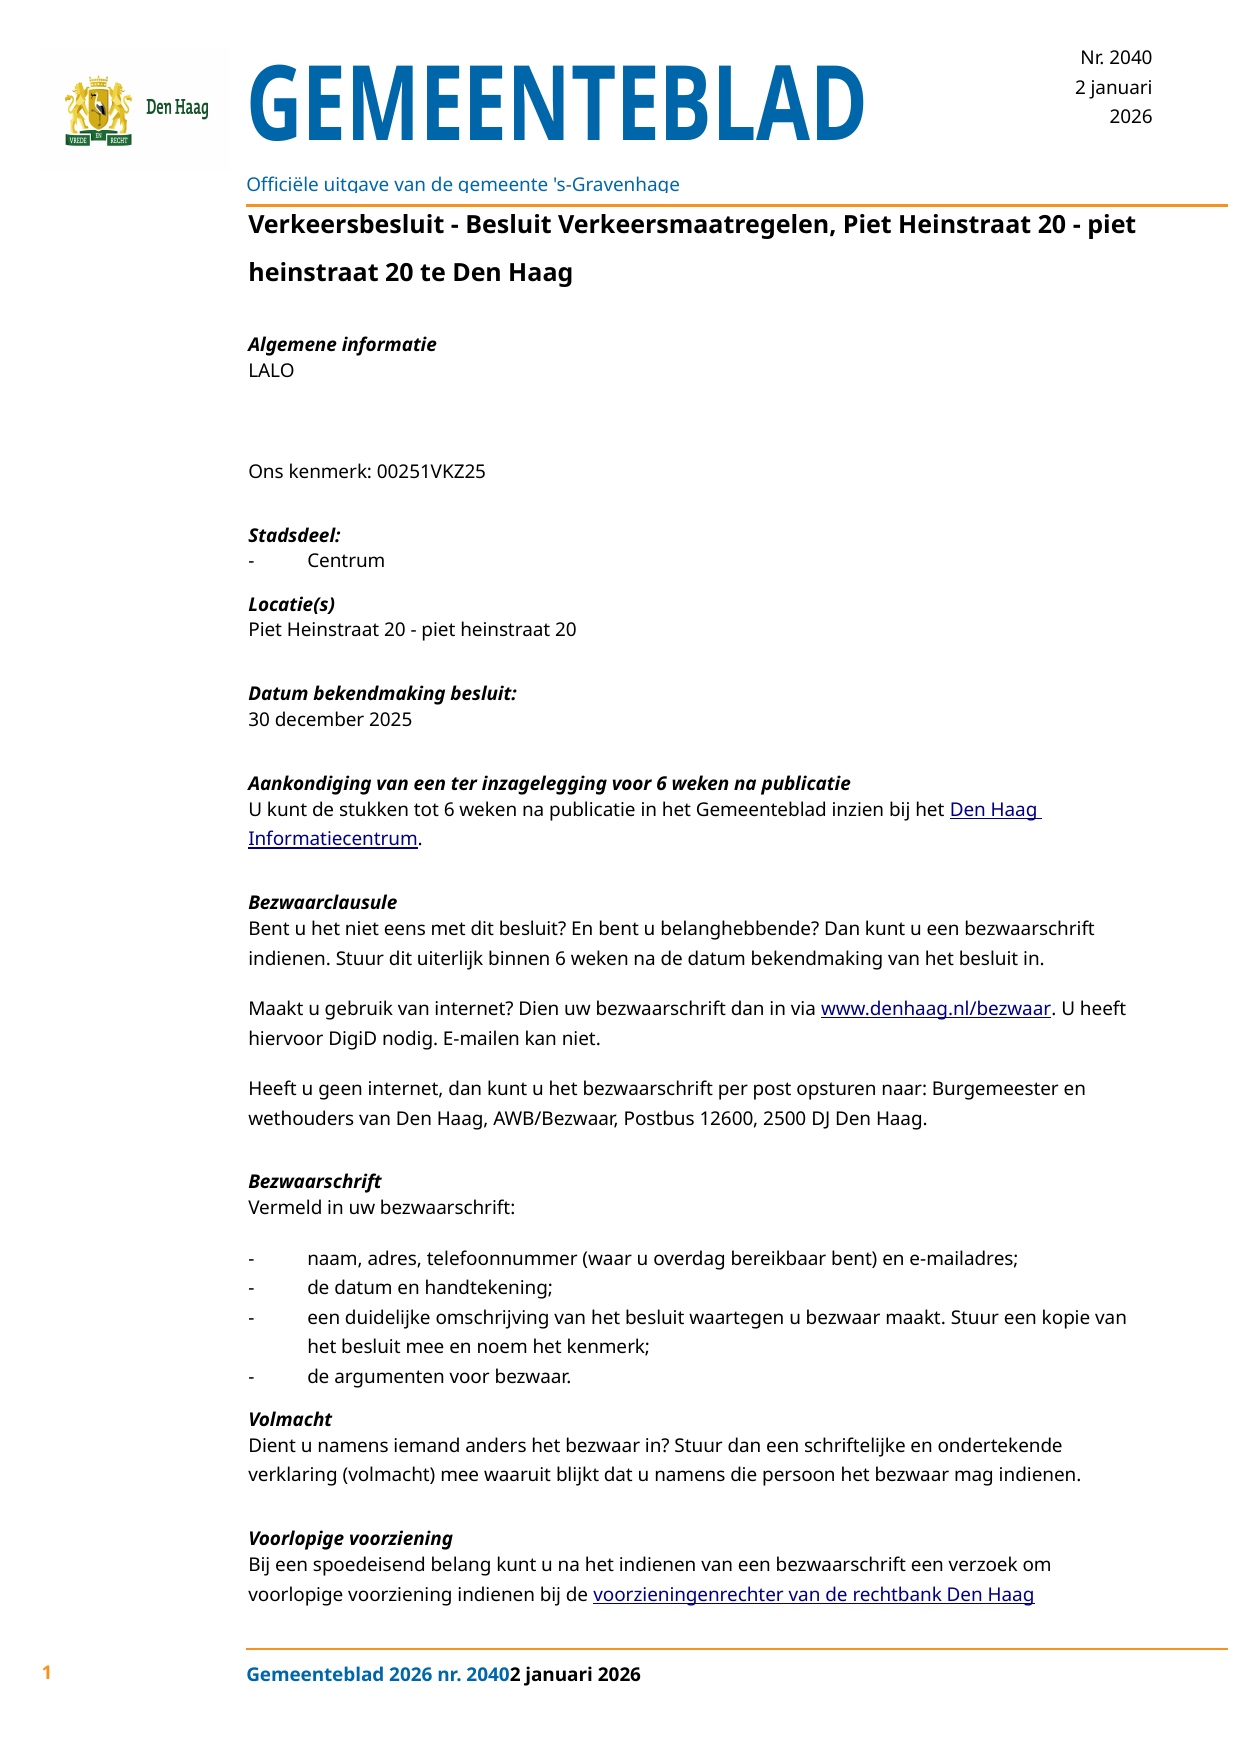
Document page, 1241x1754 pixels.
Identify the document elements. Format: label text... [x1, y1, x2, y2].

text 30 december 2025 [248, 706, 1152, 732]
text Algemene informatie [248, 331, 1152, 357]
text Locatie(s) [248, 591, 1152, 617]
text Bezwaarschrift [248, 1169, 1152, 1194]
text Piet Heinstraat 20 - piet heinstraat 20 [248, 617, 1152, 642]
text Verkeersbesluit - Besluit Verkeersmaatregelen, Piet Heinstraat 20 - piet heinstraat 20 te Den Haag [248, 207, 1152, 288]
text Maakt u gebruik van internet? Dien uw bezwaarschrift dan in via www.denhaag.nl/bezwaar. U heeft hiervoor DigiD nodig. E-mailen kan niet. [248, 995, 1152, 1051]
list naam, adres, telefoonnummer (waar u overdag bereikbaar bent) en e-mailadres; [248, 1245, 1152, 1271]
list de argumenten voor bezwaar. [248, 1363, 1152, 1389]
text Ons kenmerk: 00251VKZ25 [248, 458, 1152, 484]
text Volmacht [248, 1406, 1152, 1432]
list een duidelijke omschrijving van het besluit waartegen u bezwaar maakt. Stuur een kopie van het besluit mee en noem het kenmerk; [248, 1304, 1152, 1359]
list de datum en handtekening; [248, 1274, 1152, 1300]
text Bij een spoedeisend belang kunt u na het indienen van een bezwaarschrift een verzoek om voorlopige voorziening indienen bij de voorzieningenrechter van de rechtbank Den Haag [248, 1551, 1152, 1607]
list Centrum [248, 548, 1152, 573]
text Vermeld in uw bezwaarschrift: [248, 1194, 1152, 1220]
text Bent u het niet eens met dit besluit? En bent u belanghebbende? Dan kunt u een bezwaarschrift indienen. Stuur dit uiterlijk binnen 6 weken na de datum bekendmaking van het besluit in. [248, 915, 1152, 971]
text Bezwaarclausule [248, 889, 1152, 915]
picture [41, 47, 231, 172]
text LALO [248, 357, 1152, 383]
text Datum bekendmaking besluit: [248, 681, 1152, 706]
text Heeft u geen internet, dan kunt u het bezwaarschrift per post opsturen naar: Burgemeester en wethouders van Den Haag, AWB/Bezwaar, Postbus 12600, 2500 DJ Den Haag. [248, 1075, 1152, 1131]
text Aankondiging van een ter inzagelegging voor 6 weken na publicatie [248, 770, 1152, 796]
text Dient u namens iemand anders het bezwaar in? Stuur dan een schriftelijke en ondertekende verklaring (volmacht) mee waaruit blijkt dat u namens die persoon het bezwaar mag indienen. [248, 1432, 1152, 1487]
text Voorlopige voorziening [248, 1526, 1152, 1551]
text U kunt de stukken tot 6 weken na publicatie in het Gemeenteblad inzien bij het Den Haag Informatiecentrum. [248, 796, 1152, 851]
text Stadsdeel: [248, 522, 1152, 548]
